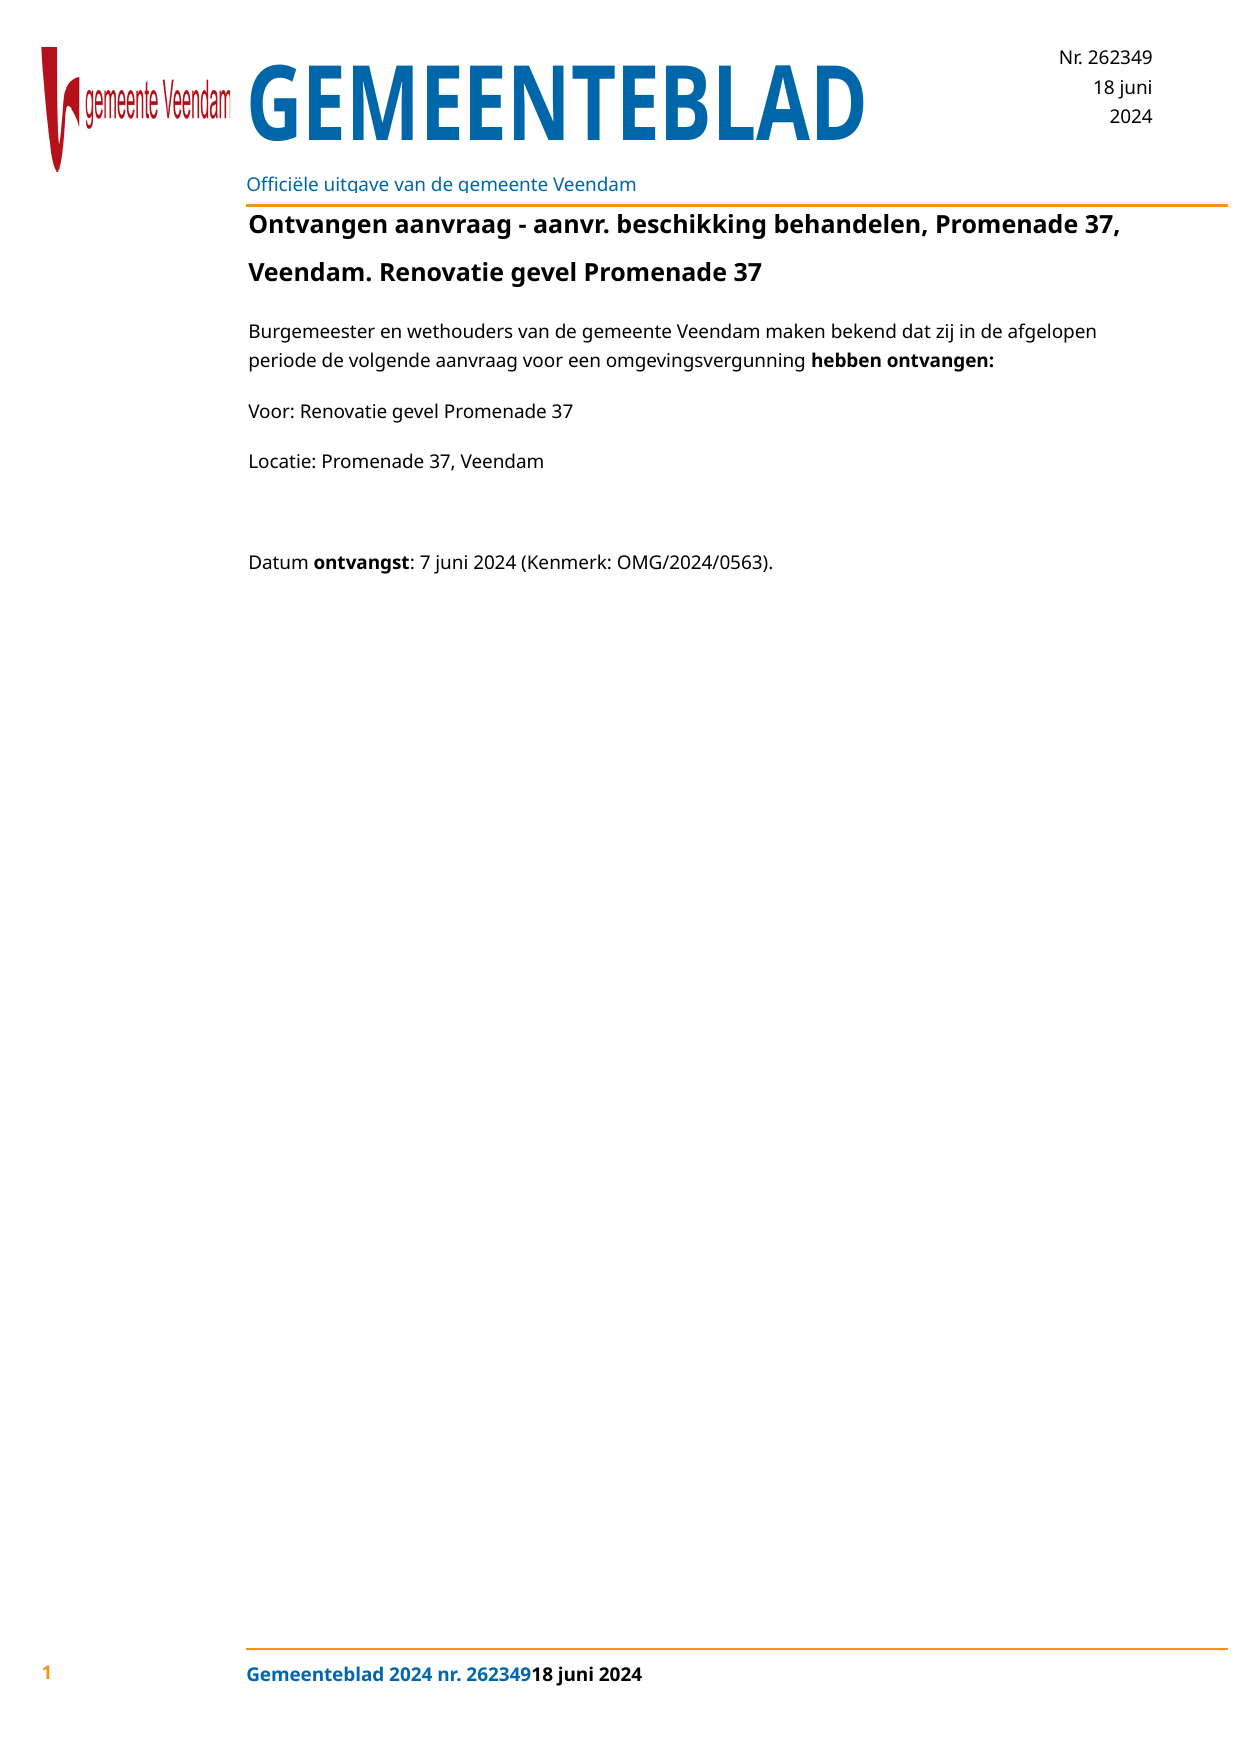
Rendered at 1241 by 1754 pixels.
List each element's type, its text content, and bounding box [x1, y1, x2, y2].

text Burgemeester en wethouders van de gemeente Veendam maken bekend dat zij in de afgelopen periode de volgende aanvraag voor een omgevingsvergunning hebben ontvangen: [248, 318, 1152, 373]
text Locatie: Promenade 37, Veendam [248, 448, 1152, 474]
text Voor: Renovatie gevel Promenade 37 [248, 398, 1152, 424]
text Datum ontvangst: 7 juni 2024 (Kenmerk: OMG/2024/0563). [248, 549, 1152, 575]
text Ontvangen aanvraag - aanvr. beschikking behandelen, Promenade 37, Veendam. Renovatie gevel Promenade 37 [248, 207, 1152, 288]
picture [41, 47, 231, 172]
